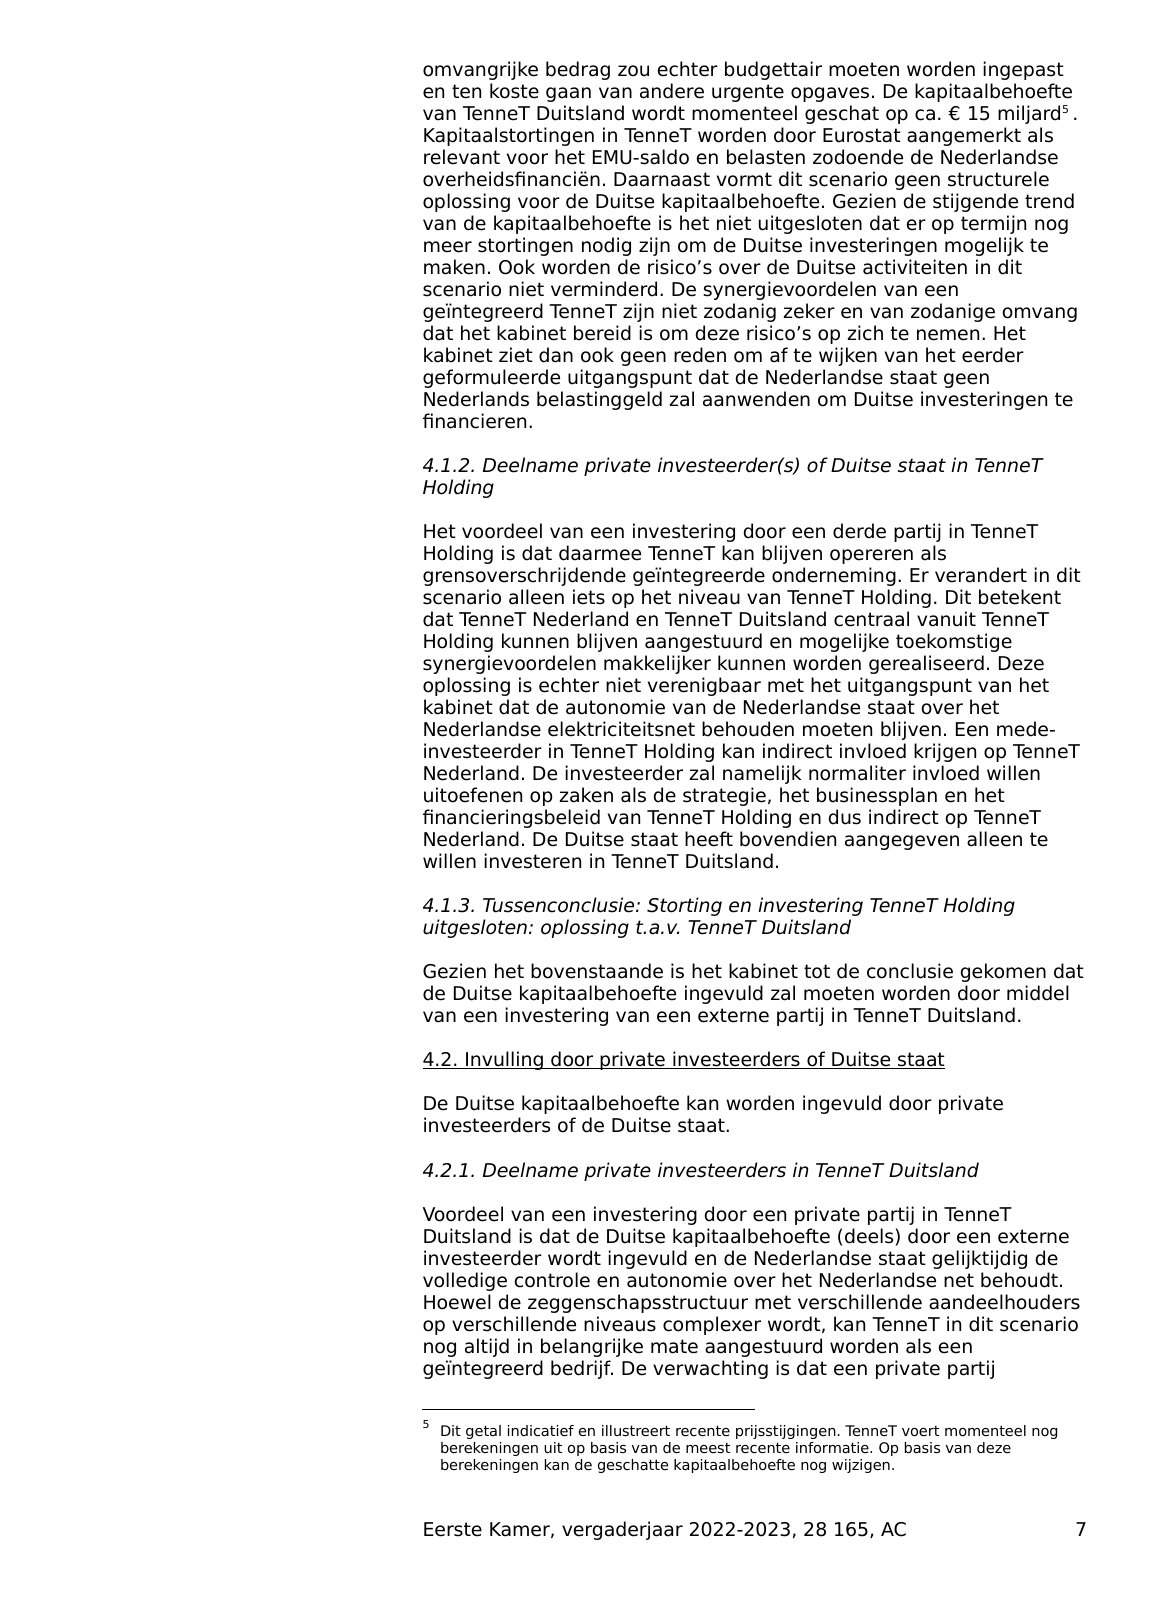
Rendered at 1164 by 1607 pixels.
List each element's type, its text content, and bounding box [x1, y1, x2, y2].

text Gezien het bovenstaande is het kabinet tot de conclusie gekomen dat de Duitse kapitaalbehoefte ingevuld zal moeten worden door middel van een investering van een externe partij in TenneT Duitsland. [422, 961, 1087, 1027]
text Voordeel van een investering door een private partij in TenneT Duitsland is dat de Duitse kapitaalbehoefte (deels) door een externe investeerder wordt ingevuld en de Nederlandse staat gelijktijdig de volledige controle en autonomie over het Nederlandse net behoudt. Hoewel de zeggenschapsstructuur met verschillende aandeelhouders op verschillende niveaus complexer wordt, kan TenneT in dit scenario nog altijd in belangrijke mate aangestuurd worden als een geïntegreerd bedrijf. De verwachting is dat een private partij [422, 1204, 1087, 1379]
subtitle 4.1.3. Tussenconclusie: Storting en investering TenneT Holding uitgesloten: oplossing t.a.v. TenneT Duitsland [422, 895, 1087, 939]
text De Duitse kapitaalbehoefte kan worden ingevuld door private investeerders of de Duitse staat. [422, 1093, 1087, 1137]
subtitle 4.2.1. Deelname private investeerders in TenneT Duitsland [422, 1159, 1087, 1181]
text omvangrijke bedrag zou echter budgettair moeten worden ingepast en ten koste gaan van andere urgente opgaves. De kapitaalbehoefte van TenneT Duitsland wordt momenteel geschat op ca. € 15 miljard. Kapitaalstortingen in TenneT worden door Eurostat aangemerkt als relevant voor het EMU-saldo en belasten zodoende de Nederlandse overheidsfinanciën. Daarnaast vormt dit scenario geen structurele oplossing voor de Duitse kapitaalbehoefte. Gezien de stijgende trend van de kapitaalbehoefte is het niet uitgesloten dat er op termijn nog meer stortingen nodig zijn om de Duitse investeringen mogelijk te maken. Ook worden de risico’s over de Duitse activiteiten in dit scenario niet verminderd. De synergievoordelen van een geïntegreerd TenneT zijn niet zodanig zeker en van zodanige omvang dat het kabinet bereid is om deze risico’s op zich te nemen. Het kabinet ziet dan ook geen reden om af te wijken van het eerder geformuleerde uitgangspunt dat de Nederlandse staat geen Nederlands belastinggeld zal aanwenden om Duitse investeringen te financieren. [422, 59, 1087, 433]
subtitle 4.1.2. Deelname private investeerder(s) of Duitse staat in TenneT Holding [422, 455, 1087, 499]
text Het voordeel van een investering door een derde partij in TenneT Holding is dat daarmee TenneT kan blijven opereren als grensoverschrijdende geïntegreerde onderneming. Er verandert in dit scenario alleen iets op het niveau van TenneT Holding. Dit betekent dat TenneT Nederland en TenneT Duitsland centraal vanuit TenneT Holding kunnen blijven aangestuurd en mogelijke toekomstige synergievoordelen makkelijker kunnen worden gerealiseerd. Deze oplossing is echter niet verenigbaar met het uitgangspunt van het kabinet dat de autonomie van de Nederlandse staat over het Nederlandse elektriciteitsnet behouden moeten blijven. Een mede-investeerder in TenneT Holding kan indirect invloed krijgen op TenneT Nederland. De investeerder zal namelijk normaliter invloed willen uitoefenen op zaken als de strategie, het businessplan en het financieringsbeleid van TenneT Holding en dus indirect op TenneT Nederland. De Duitse staat heeft bovendien aangegeven alleen te willen investeren in TenneT Duitsland. [422, 521, 1087, 873]
subtitle 4.2. Invulling door private investeerders of Duitse staat [422, 1049, 1087, 1071]
text Dit getal indicatief en illustreert recente prijsstijgingen. TenneT voert momenteel nog berekeningen uit op basis van de meest recente informatie. Op basis van deze berekeningen kan de geschatte kapitaalbehoefte nog wijzigen. [422, 1418, 1087, 1474]
